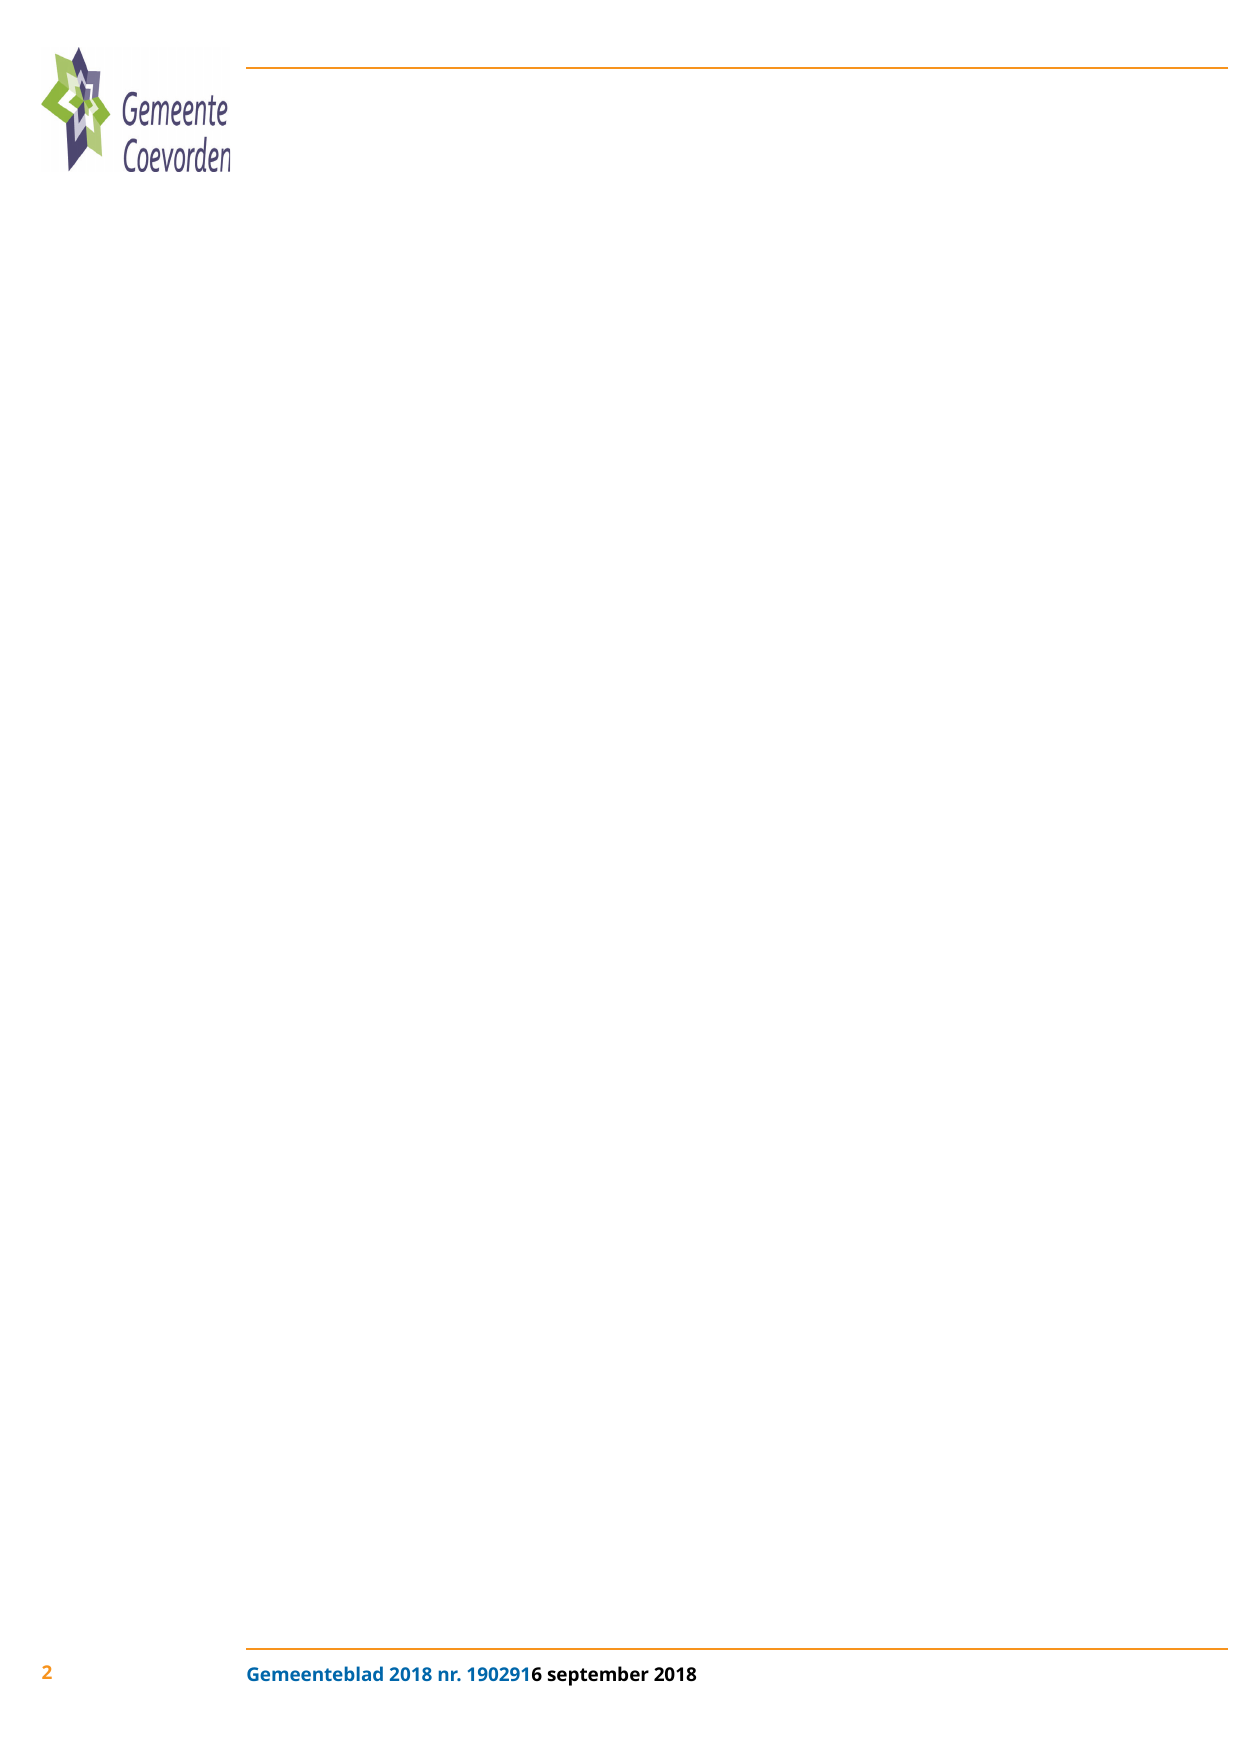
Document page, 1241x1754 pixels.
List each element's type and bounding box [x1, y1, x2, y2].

picture [41, 47, 231, 172]
